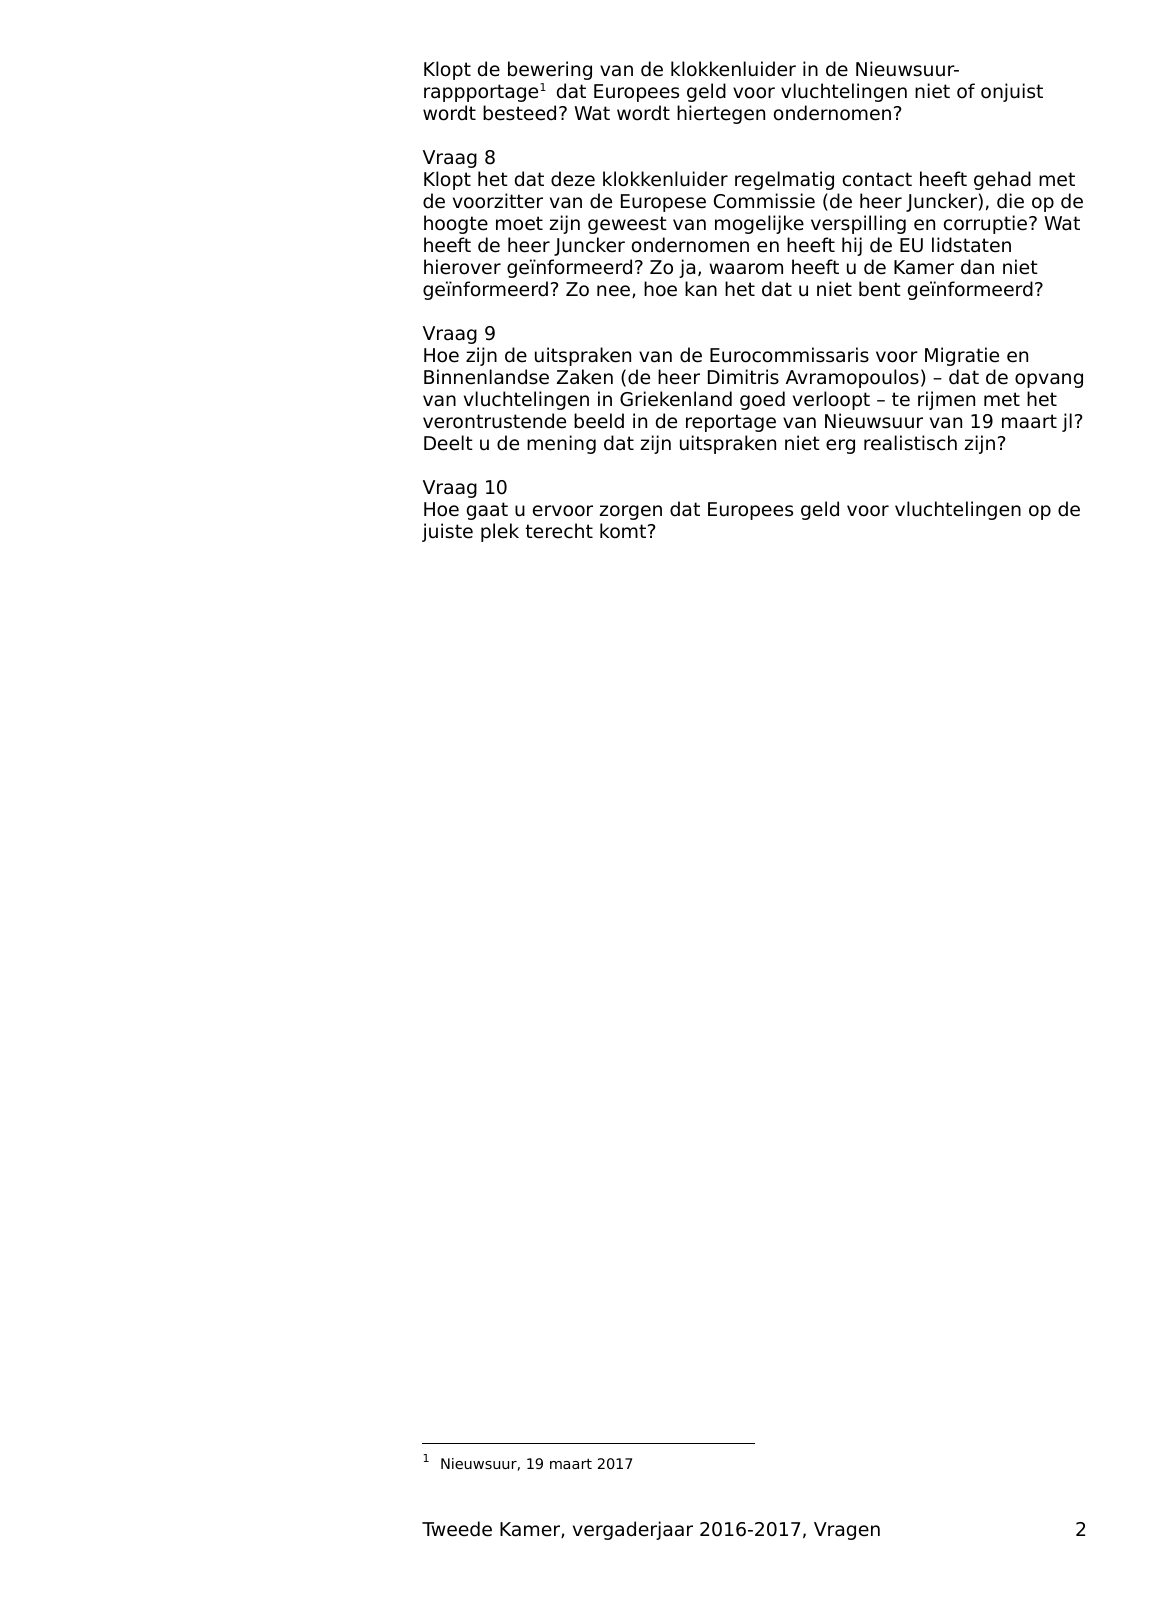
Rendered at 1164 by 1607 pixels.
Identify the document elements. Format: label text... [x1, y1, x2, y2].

text Hoe gaat u ervoor zorgen dat Europees geld voor vluchtelingen op de juiste plek terecht komt? [422, 499, 1087, 543]
text Vraag 9 [422, 323, 1087, 345]
text Klopt de bewering van de klokkenluider in de Nieuwsuur-rappportage dat Europees geld voor vluchtelingen niet of onjuist wordt besteed? Wat wordt hiertegen ondernomen? [422, 59, 1087, 125]
text Vraag 10 [422, 477, 1087, 499]
text Klopt het dat deze klokkenluider regelmatig contact heeft gehad met de voorzitter van de Europese Commissie (de heer Juncker), die op de hoogte moet zijn geweest van mogelijke verspilling en corruptie? Wat heeft de heer Juncker ondernomen en heeft hij de EU lidstaten hierover geïnformeerd? Zo ja, waarom heeft u de Kamer dan niet geïnformeerd? Zo nee, hoe kan het dat u niet bent geïnformeerd? [422, 169, 1087, 301]
text Nieuwsuur, 19 maart 2017 [422, 1452, 1087, 1474]
text Vraag 8 [422, 147, 1087, 169]
text Hoe zijn de uitspraken van de Eurocommissaris voor Migratie en Binnenlandse Zaken (de heer Dimitris Avramopoulos) – dat de opvang van vluchtelingen in Griekenland goed verloopt – te rijmen met het verontrustende beeld in de reportage van Nieuwsuur van 19 maart jl? Deelt u de mening dat zijn uitspraken niet erg realistisch zijn? [422, 345, 1087, 455]
